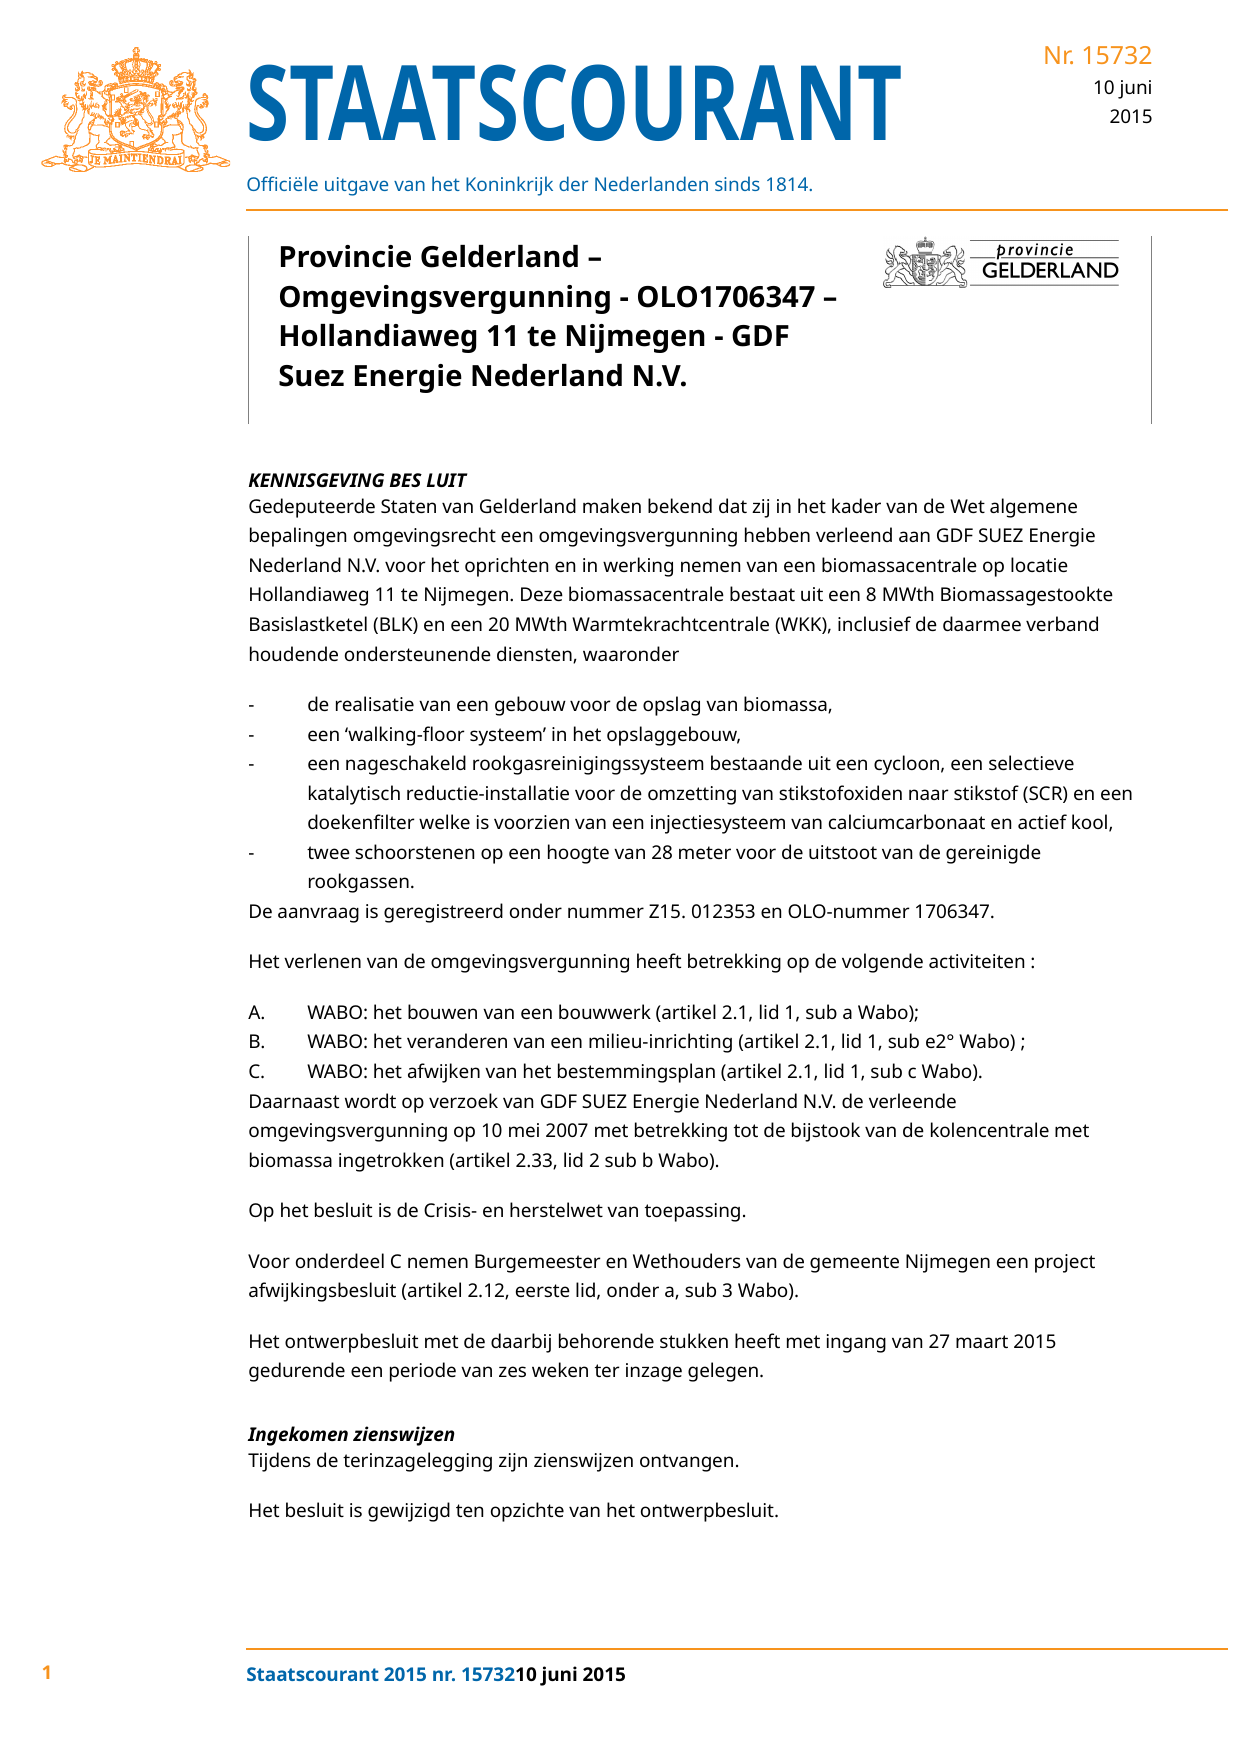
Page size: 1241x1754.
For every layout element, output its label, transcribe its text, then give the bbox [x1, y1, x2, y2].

list een ‘walking-floor systeem’ in het opslaggebouw, [248, 721, 1152, 747]
list een nageschakeld rookgasreinigingssysteem bestaande uit een cycloon, een selectieve katalytisch reductie-installatie voor de omzetting van stikstofoxiden naar stikstof (SCR) en een doekenfilter welke is voorzien van een injectiesysteem van calciumcarbonaat en actief kool, [248, 750, 1152, 835]
picture [882, 236, 1119, 290]
text Gedeputeerde Staten van Gelderland maken bekend dat zij in het kader van de Wet algemene bepalingen omgevingsrecht een omgevingsvergunning hebben verleend aan GDF SUEZ Energie Nederland N.V. voor het oprichten en in werking nemen van een biomassacentrale op locatie Hollandiaweg 11 te Nijmegen. Deze biomassacentrale bestaat uit een 8 MWth Biomassagestookte Basislastketel (BLK) en een 20 MWth Warmtekrachtcentrale (WKK), inclusief de daarmee verband houdende ondersteunende diensten, waaronder [248, 493, 1152, 667]
list WABO: het afwijken van het bestemmingsplan (artikel 2.1, lid 1, sub c Wabo). [248, 1058, 1152, 1084]
text Daarnaast wordt op verzoek van GDF SUEZ Energie Nederland N.V. de verleende omgevingsvergunning op 10 mei 2007 met betrekking tot de bijstook van de kolencentrale met biomassa ingetrokken (artikel 2.33, lid 2 sub b Wabo). [248, 1088, 1152, 1173]
list WABO: het veranderen van een milieu-inrichting (artikel 2.1, lid 1, sub e2° Wabo) ; [248, 1029, 1152, 1054]
text Tijdens de terinzagelegging zijn zienswijzen ontvangen. [248, 1447, 1152, 1473]
table_header Provincie Gelderland – Omgevingsvergunning - OLO1706347 –Hollandiaweg 11 te Nijmegen - GDF Suez Energie Nederland N.V. [249, 236, 850, 424]
list WABO: het bouwen van een bouwwerk (artikel 2.1, lid 1, sub a Wabo); [248, 999, 1152, 1025]
text Ingekomen zienswijzen [248, 1421, 1152, 1447]
text Het ontwerpbesluit met de daarbij behorende stukken heeft met ingang van 27 maart 2015 gedurende een periode van zes weken ter inzage gelegen. [248, 1328, 1152, 1383]
picture [41, 47, 231, 172]
list twee schoorstenen op een hoogte van 28 meter voor de uitstoot van de gereinigde rookgassen. [248, 839, 1152, 894]
text Voor onderdeel C nemen Burgemeester en Wethouders van de gemeente Nijmegen een project afwijkingsbesluit (artikel 2.12, eerste lid, onder a, sub 3 Wabo). [248, 1248, 1152, 1303]
text De aanvraag is geregistreerd onder nummer Z15. 012353 en OLO-nummer 1706347. [248, 898, 1152, 924]
text KENNISGEVING BES LUIT [248, 467, 1152, 493]
text Op het besluit is de Crisis- en herstelwet van toepassing. [248, 1197, 1152, 1223]
text Het verlenen van de omgevingsvergunning heeft betrekking op de volgende activiteiten : [248, 949, 1152, 974]
list de realisatie van een gebouw voor de opslag van biomassa, [248, 691, 1152, 717]
text Het besluit is gewijzigd ten opzichte van het ontwerpbesluit. [248, 1498, 1152, 1523]
table_header [850, 236, 1151, 424]
